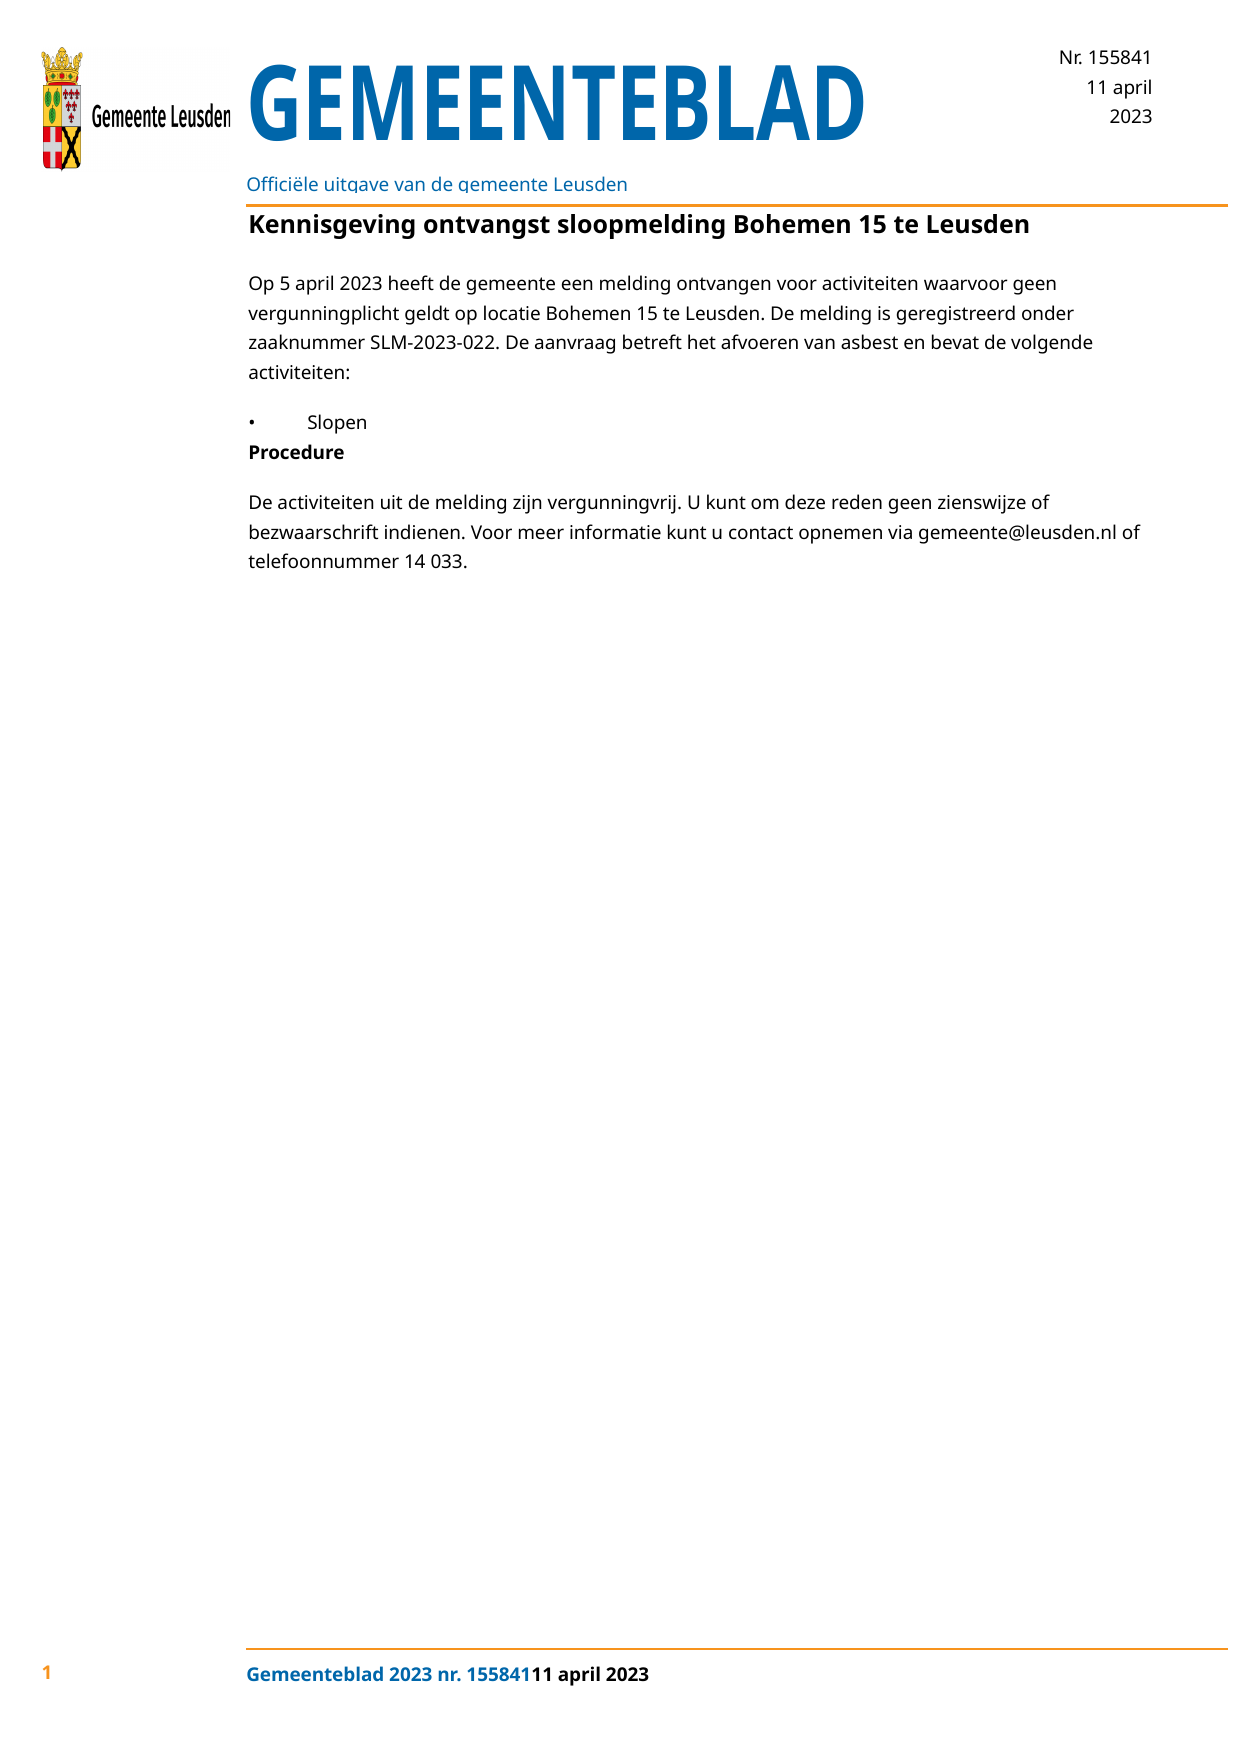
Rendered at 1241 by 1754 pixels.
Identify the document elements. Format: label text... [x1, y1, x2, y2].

text De activiteiten uit de melding zijn vergunningvrij. U kunt om deze reden geen zienswijze of bezwaarschrift indienen. Voor meer informatie kunt u contact opnemen via gemeente@leusden.nl of telefoonnummer 14 033. [248, 489, 1152, 574]
picture [41, 47, 231, 172]
list Slopen [248, 409, 1152, 435]
text Op 5 april 2023 heeft de gemeente een melding ontvangen voor activiteiten waarvoor geen vergunningplicht geldt op locatie Bohemen 15 te Leusden. De melding is geregistreerd onder zaaknummer SLM-2023-022. De aanvraag betreft het afvoeren van asbest en bevat de volgende activiteiten: [248, 270, 1152, 385]
text Procedure [248, 439, 1152, 465]
text Kennisgeving ontvangst sloopmelding Bohemen 15 te Leusden [248, 207, 1152, 241]
